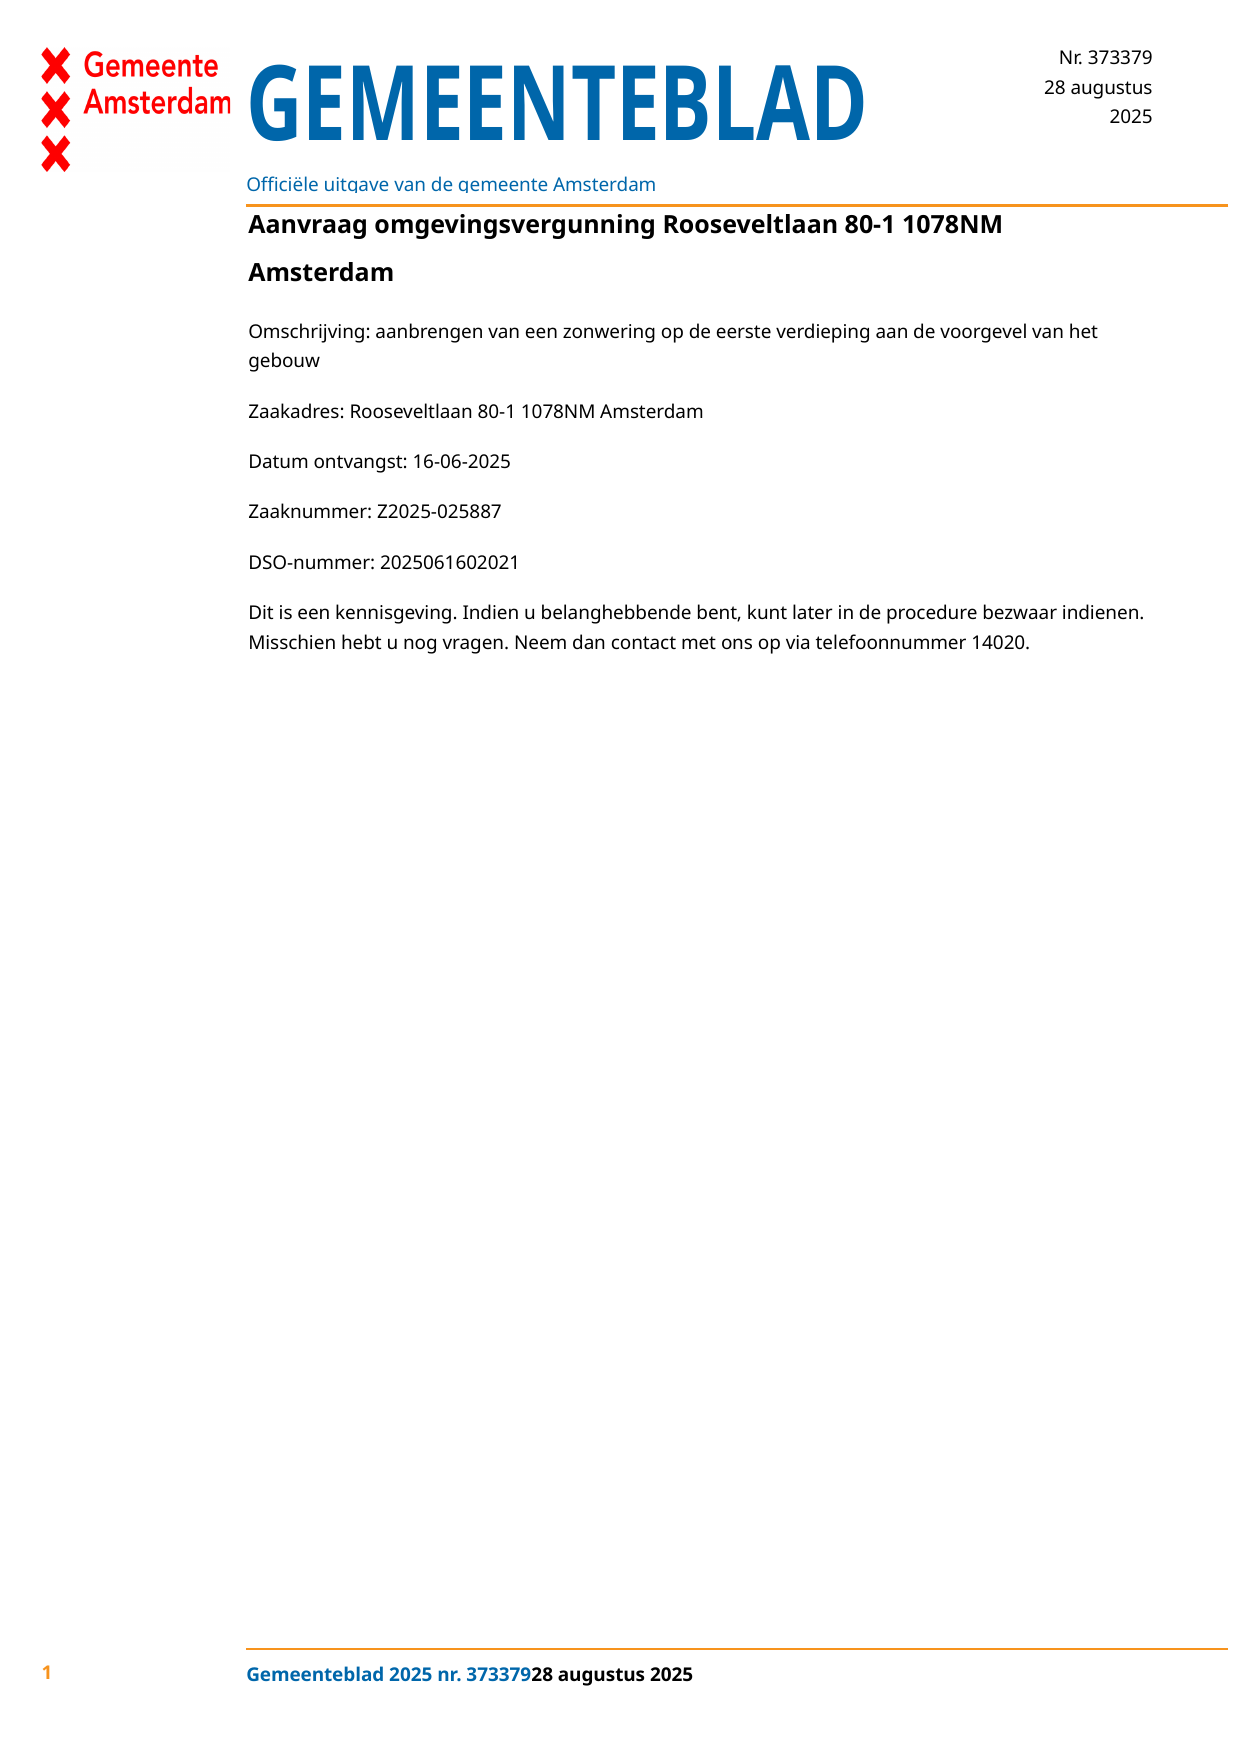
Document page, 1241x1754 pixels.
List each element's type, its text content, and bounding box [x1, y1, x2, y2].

picture [41, 47, 231, 172]
text Aanvraag omgevingsvergunning Rooseveltlaan 80-1 1078NM Amsterdam [248, 207, 1152, 288]
text DSO-nummer: 2025061602021 [248, 549, 1152, 575]
text Omschrijving: aanbrengen van een zonwering op de eerste verdieping aan de voorgevel van het gebouw [248, 318, 1152, 373]
text Datum ontvangst: 16-06-2025 [248, 448, 1152, 474]
text Dit is een kennisgeving. Indien u belanghebbende bent, kunt later in de procedure bezwaar indienen. Misschien hebt u nog vragen. Neem dan contact met ons op via telefoonnummer 14020. [248, 599, 1152, 655]
text Zaaknummer: Z2025-025887 [248, 499, 1152, 524]
text Zaakadres: Rooseveltlaan 80-1 1078NM Amsterdam [248, 398, 1152, 424]
